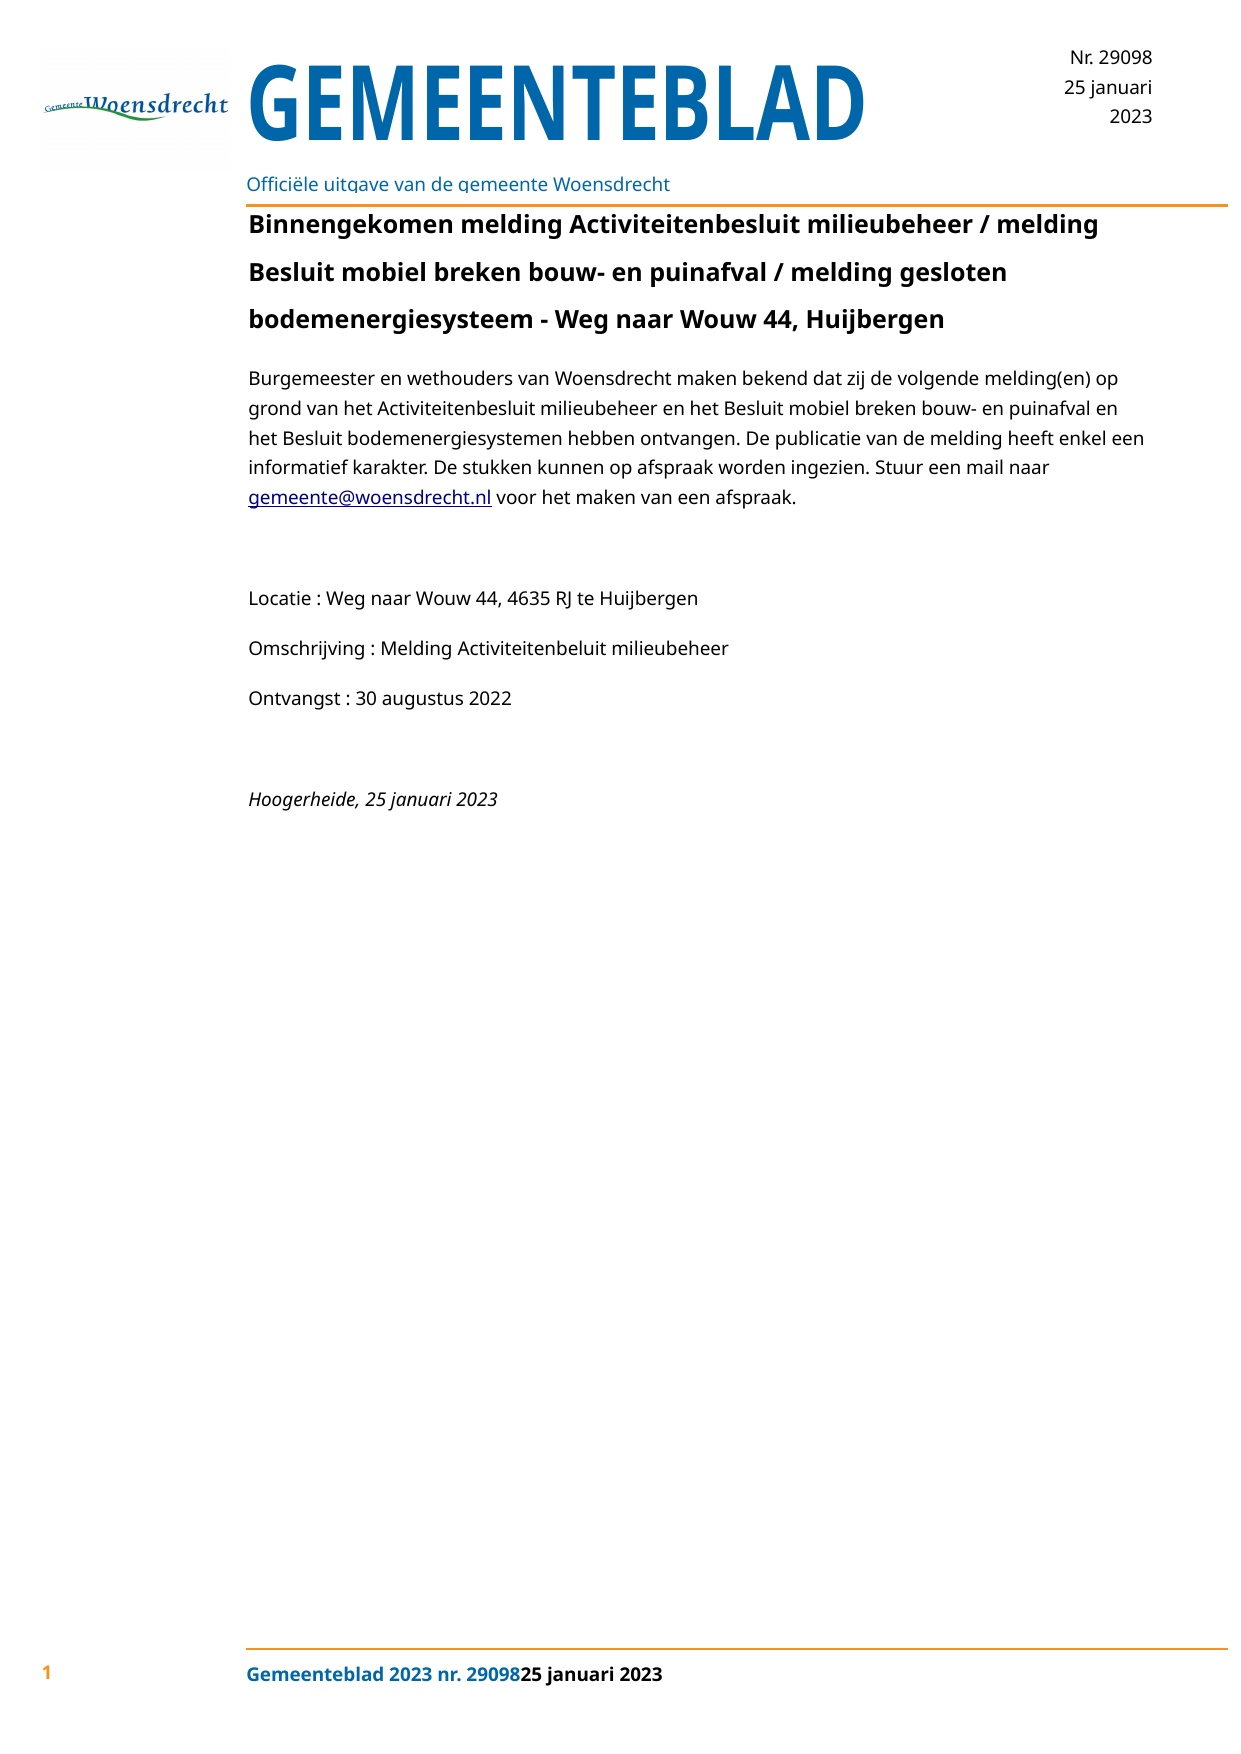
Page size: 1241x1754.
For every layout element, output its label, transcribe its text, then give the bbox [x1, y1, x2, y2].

text Hoogerheide, 25 januari 2023 [248, 786, 1152, 812]
picture [41, 47, 231, 172]
text Burgemeester en wethouders van Woensdrecht maken bekend dat zij de volgende melding(en) op grond van het Activiteitenbesluit milieubeheer en het Besluit mobiel breken bouw- en puinafval en het Besluit bodemenergiesystemen hebben ontvangen. De publicatie van de melding heeft enkel een informatief karakter. De stukken kunnen op afspraak worden ingezien. Stuur een mail naar gemeente@woensdrecht.nl voor het maken van een afspraak. [248, 366, 1152, 509]
text Locatie : Weg naar Wouw 44, 4635 RJ te Huijbergen [248, 585, 1152, 610]
text Omschrijving : Melding Activiteitenbeluit milieubeheer [248, 635, 1152, 661]
text Binnengekomen melding Activiteitenbesluit milieubeheer / melding Besluit mobiel breken bouw- en puinafval / melding gesloten bodemenergiesysteem - Weg naar Wouw 44, Huijbergen [248, 207, 1152, 336]
text Ontvangst : 30 augustus 2022 [248, 686, 1152, 711]
